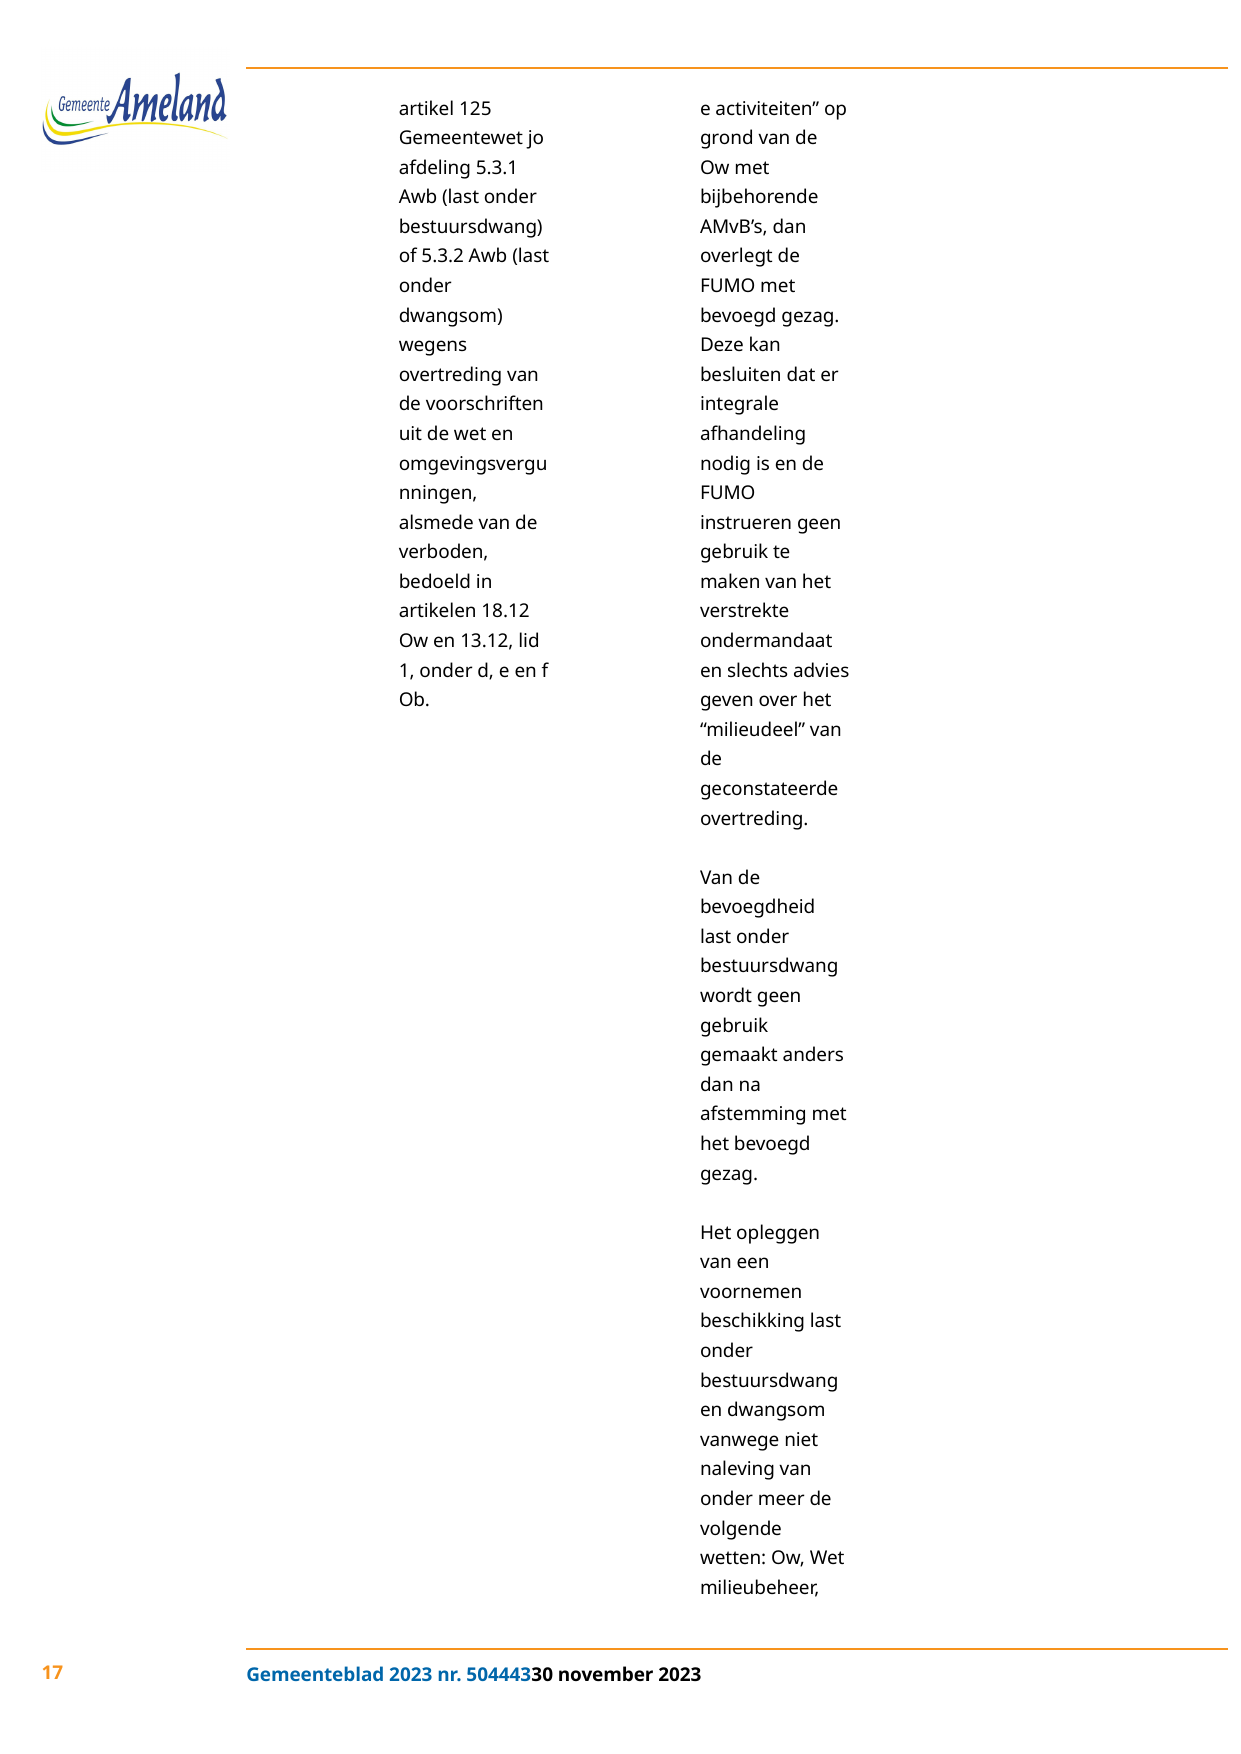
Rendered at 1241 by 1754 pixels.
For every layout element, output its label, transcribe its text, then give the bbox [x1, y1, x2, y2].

table_cell e activiteiten” op grond van de Ow met bijbehorende AMvB’s, dan overlegt de FUMO met bevoegd gezag. Deze kan besluiten dat er integrale afhandeling nodig is en de FUMO instrueren geen gebruik te maken van het verstrekte ondermandaat en slechts advies geven over het “milieudeel” van de geconstateerde overtreding. Van de bevoegdheid last onder bestuursdwang wordt geen gebruik gemaakt anders dan na afstemming met het bevoegd gezag. Het opleggen van een voornemen beschikking last onder bestuursdwang en dwangsom vanwege niet naleving van onder meer de volgende wetten: Ow, Wet milieubeheer, [700, 95, 850, 1600]
table_cell [248, 95, 398, 1600]
table_cell [850, 95, 1152, 1600]
picture [41, 47, 231, 172]
table_cell [549, 95, 700, 1600]
table_cell artikel 125 Gemeentewet jo afdeling 5.3.1 Awb (last onder bestuursdwang) of 5.3.2 Awb (last onder dwangsom) wegens overtreding van de voorschriften uit de wet en omgevingsvergunningen, alsmede van de verboden, bedoeld in artikelen 18.12 Ow en 13.12, lid 1, onder d, e en f Ob. [399, 95, 549, 1600]
